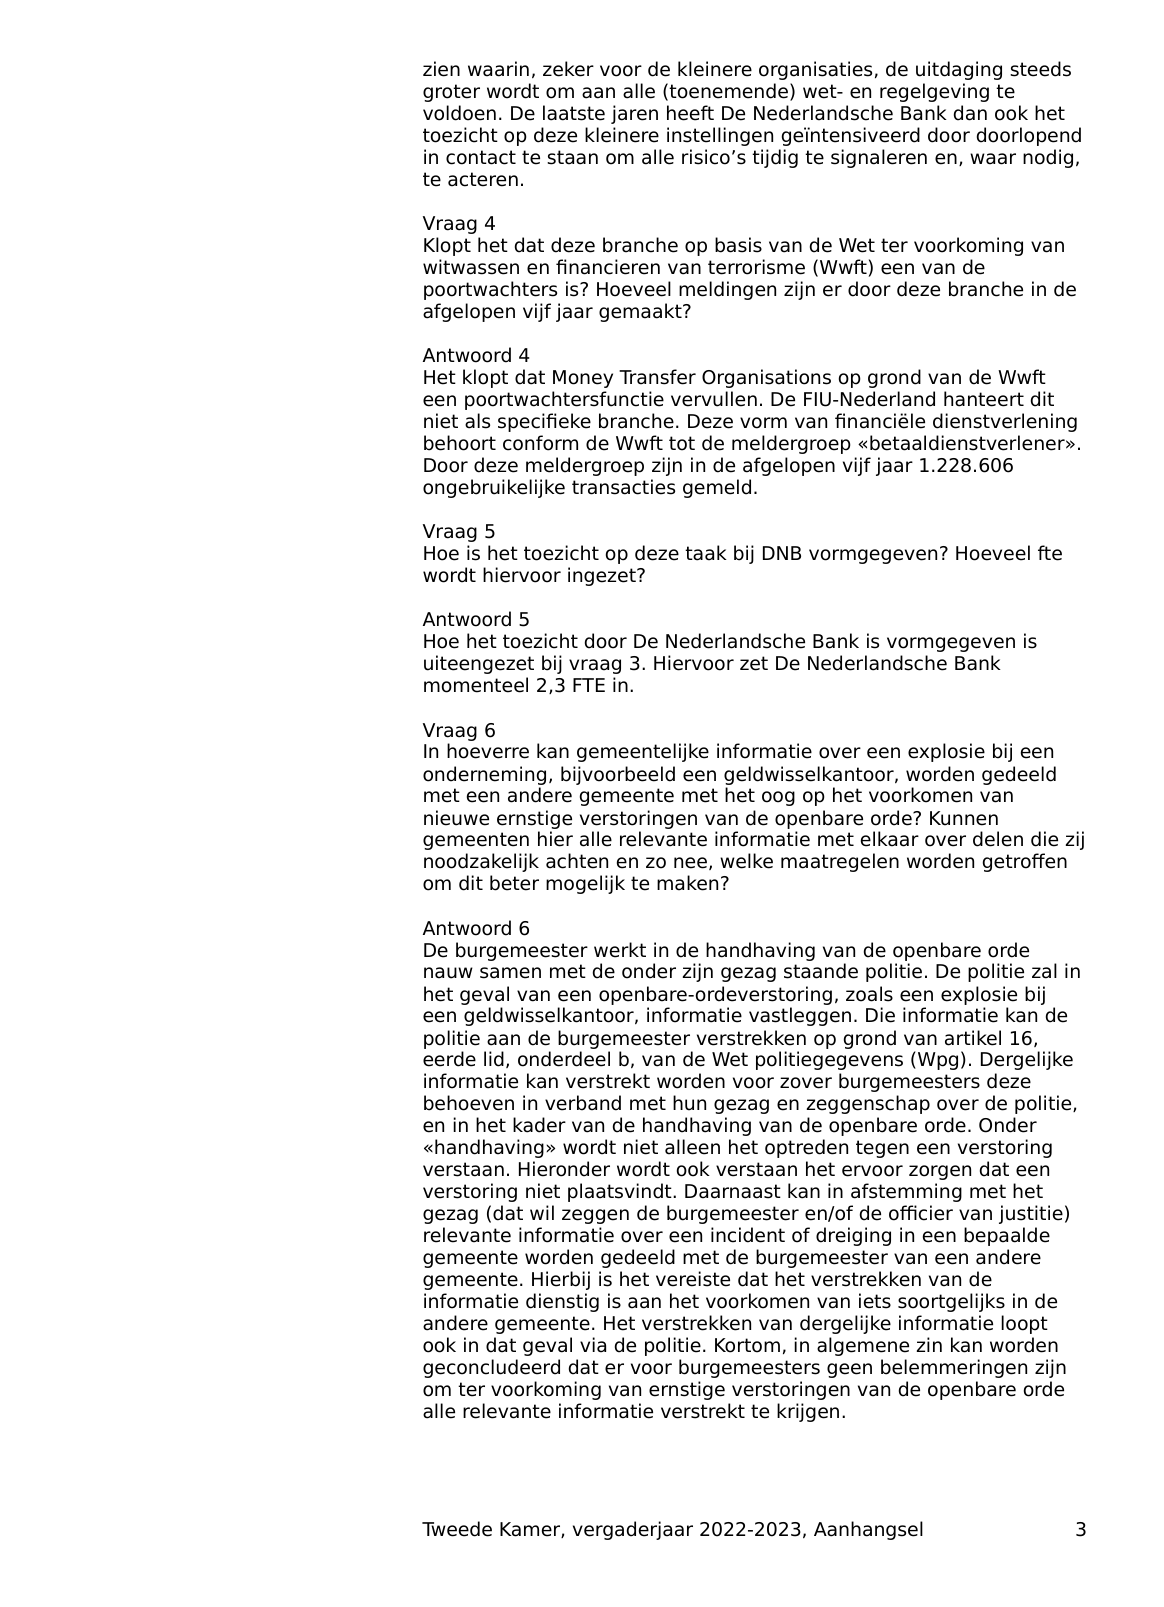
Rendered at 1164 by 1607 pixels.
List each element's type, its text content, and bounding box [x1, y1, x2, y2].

text Hoe het toezicht door De Nederlandsche Bank is vormgegeven is uiteengezet bij vraag 3. Hiervoor zet De Nederlandsche Bank momenteel 2,3 FTE in. [422, 631, 1087, 697]
text Vraag 5 [422, 521, 1087, 543]
text Antwoord 5 [422, 609, 1087, 631]
text Vraag 6 [422, 719, 1087, 741]
text Het klopt dat Money Transfer Organisations op grond van de Wwft een poortwachtersfunctie vervullen. De FIU-Nederland hanteert dit niet als specifieke branche. Deze vorm van financiële dienstverlening behoort conform de Wwft tot de meldergroep «betaaldienstverlener». Door deze meldergroep zijn in de afgelopen vijf jaar 1.228.606 ongebruikelijke transacties gemeld. [422, 367, 1087, 499]
text Antwoord 4 [422, 345, 1087, 367]
text Klopt het dat deze branche op basis van de Wet ter voorkoming van witwassen en financieren van terrorisme (Wwft) een van de poortwachters is? Hoeveel meldingen zijn er door deze branche in de afgelopen vijf jaar gemaakt? [422, 235, 1087, 323]
text Vraag 4 [422, 213, 1087, 235]
text In hoeverre kan gemeentelijke informatie over een explosie bij een onderneming, bijvoorbeeld een geldwisselkantoor, worden gedeeld met een andere gemeente met het oog op het voorkomen van nieuwe ernstige verstoringen van de openbare orde? Kunnen gemeenten hier alle relevante informatie met elkaar over delen die zij noodzakelijk achten en zo nee, welke maatregelen worden getroffen om dit beter mogelijk te maken? [422, 741, 1087, 895]
text zien waarin, zeker voor de kleinere organisaties, de uitdaging steeds groter wordt om aan alle (toenemende) wet- en regelgeving te voldoen. De laatste jaren heeft De Nederlandsche Bank dan ook het toezicht op deze kleinere instellingen geïntensiveerd door doorlopend in contact te staan om alle risico’s tijdig te signaleren en, waar nodig, te acteren. [422, 59, 1087, 191]
text De burgemeester werkt in de handhaving van de openbare orde nauw samen met de onder zijn gezag staande politie. De politie zal in het geval van een openbare-ordeverstoring, zoals een explosie bij een geldwisselkantoor, informatie vastleggen. Die informatie kan de politie aan de burgemeester verstrekken op grond van artikel 16, eerde lid, onderdeel b, van de Wet politiegegevens (Wpg). Dergelijke informatie kan verstrekt worden voor zover burgemeesters deze behoeven in verband met hun gezag en zeggenschap over de politie, en in het kader van de handhaving van de openbare orde. Onder «handhaving» wordt niet alleen het optreden tegen een verstoring verstaan. Hieronder wordt ook verstaan het ervoor zorgen dat een verstoring niet plaatsvindt. Daarnaast kan in afstemming met het gezag (dat wil zeggen de burgemeester en/of de officier van justitie) relevante informatie over een incident of dreiging in een bepaalde gemeente worden gedeeld met de burgemeester van een andere gemeente. Hierbij is het vereiste dat het verstrekken van de informatie dienstig is aan het voorkomen van iets soortgelijks in de andere gemeente. Het verstrekken van dergelijke informatie loopt ook in dat geval via de politie. Kortom, in algemene zin kan worden geconcludeerd dat er voor burgemeesters geen belemmeringen zijn om ter voorkoming van ernstige verstoringen van de openbare orde alle relevante informatie verstrekt te krijgen. [422, 939, 1087, 1423]
text Hoe is het toezicht op deze taak bij DNB vormgegeven? Hoeveel fte wordt hiervoor ingezet? [422, 543, 1087, 587]
text Antwoord 6 [422, 917, 1087, 939]
